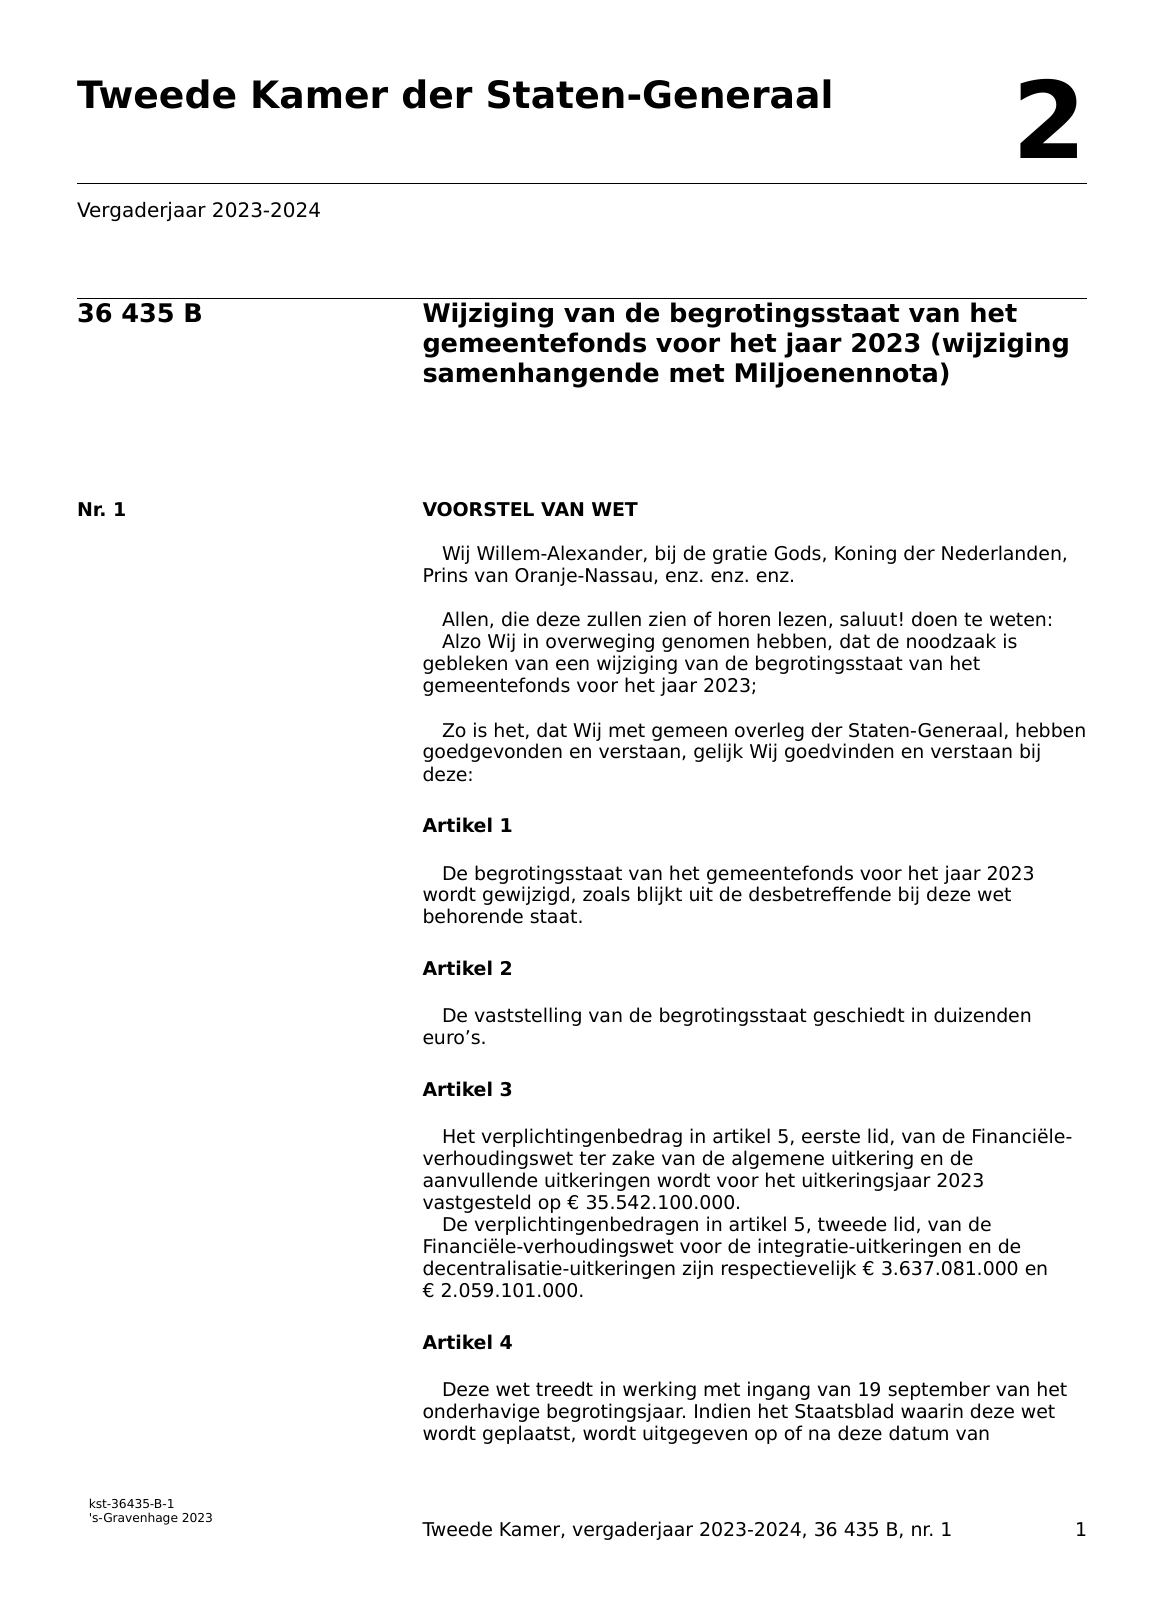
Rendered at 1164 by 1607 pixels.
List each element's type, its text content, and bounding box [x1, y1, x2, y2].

text Deze wet treedt in werking met ingang van 19 september van het onderhavige begrotingsjaar. Indien het Staatsblad waarin deze wet wordt geplaatst, wordt uitgegeven op of na deze datum van [422, 1379, 1087, 1445]
subtitle Artikel 4 [422, 1332, 1087, 1354]
text Alzo Wij in overweging genomen hebben, dat de noodzaak is gebleken van een wijziging van de begrotingsstaat van het gemeentefonds voor het jaar 2023; [422, 631, 1087, 697]
table_header 2 [886, 59, 1087, 183]
table_cell Vergaderjaar 2023-2024 [77, 184, 1087, 298]
text De vaststelling van de begrotingsstaat geschiedt in duizenden euro’s. [422, 1005, 1087, 1049]
subtitle Artikel 1 [422, 815, 1087, 837]
text Zo is het, dat Wij met gemeen overleg der Staten-Generaal, hebben goedgevonden en verstaan, gelijk Wij goedvinden en verstaan bij deze: [422, 719, 1087, 785]
text 's-Gravenhage 2023 [88, 1511, 323, 1525]
subtitle Artikel 2 [422, 958, 1087, 980]
text Allen, die deze zullen zien of horen lezen, saluut! doen te weten: [422, 609, 1087, 631]
text De verplichtingenbedragen in artikel 5, tweede lid, van de Financiële-verhoudingswet voor de integratie-uitkeringen en de decentralisatie-uitkeringen zĳn respectievelĳk € 3.637.081.000 en € 2.059.101.000. [422, 1214, 1087, 1302]
subtitle Artikel 3 [422, 1079, 1087, 1101]
text Het verplichtingenbedrag in artikel 5, eerste lid, van de Financiële-verhoudingswet ter zake van de algemene uitkering en de aanvullende uitkeringen wordt voor het uitkeringsjaar 2023 vastgesteld op € 35.542.100.000. [422, 1126, 1087, 1214]
text De begrotingsstaat van het gemeentefonds voor het jaar 2023 wordt gewijzigd, zoals blijkt uit de desbetreffende bij deze wet behorende staat. [422, 862, 1087, 928]
text kst-36435-B-1 [88, 1497, 323, 1511]
subtitle 36 435 B Wijziging van de begrotingsstaat van het gemeentefonds voor het jaar 2023 (wijziging samenhangende met Miljoenennota) [77, 299, 1087, 388]
table_header Tweede Kamer der Staten-Generaal [77, 59, 886, 183]
text Wij Willem-Alexander, bij de gratie Gods, Koning der Nederlanden, Prins van Oranje-Nassau, enz. enz. enz. [422, 543, 1087, 587]
subtitle Nr. 1 VOORSTEL VAN WET [77, 499, 1087, 521]
